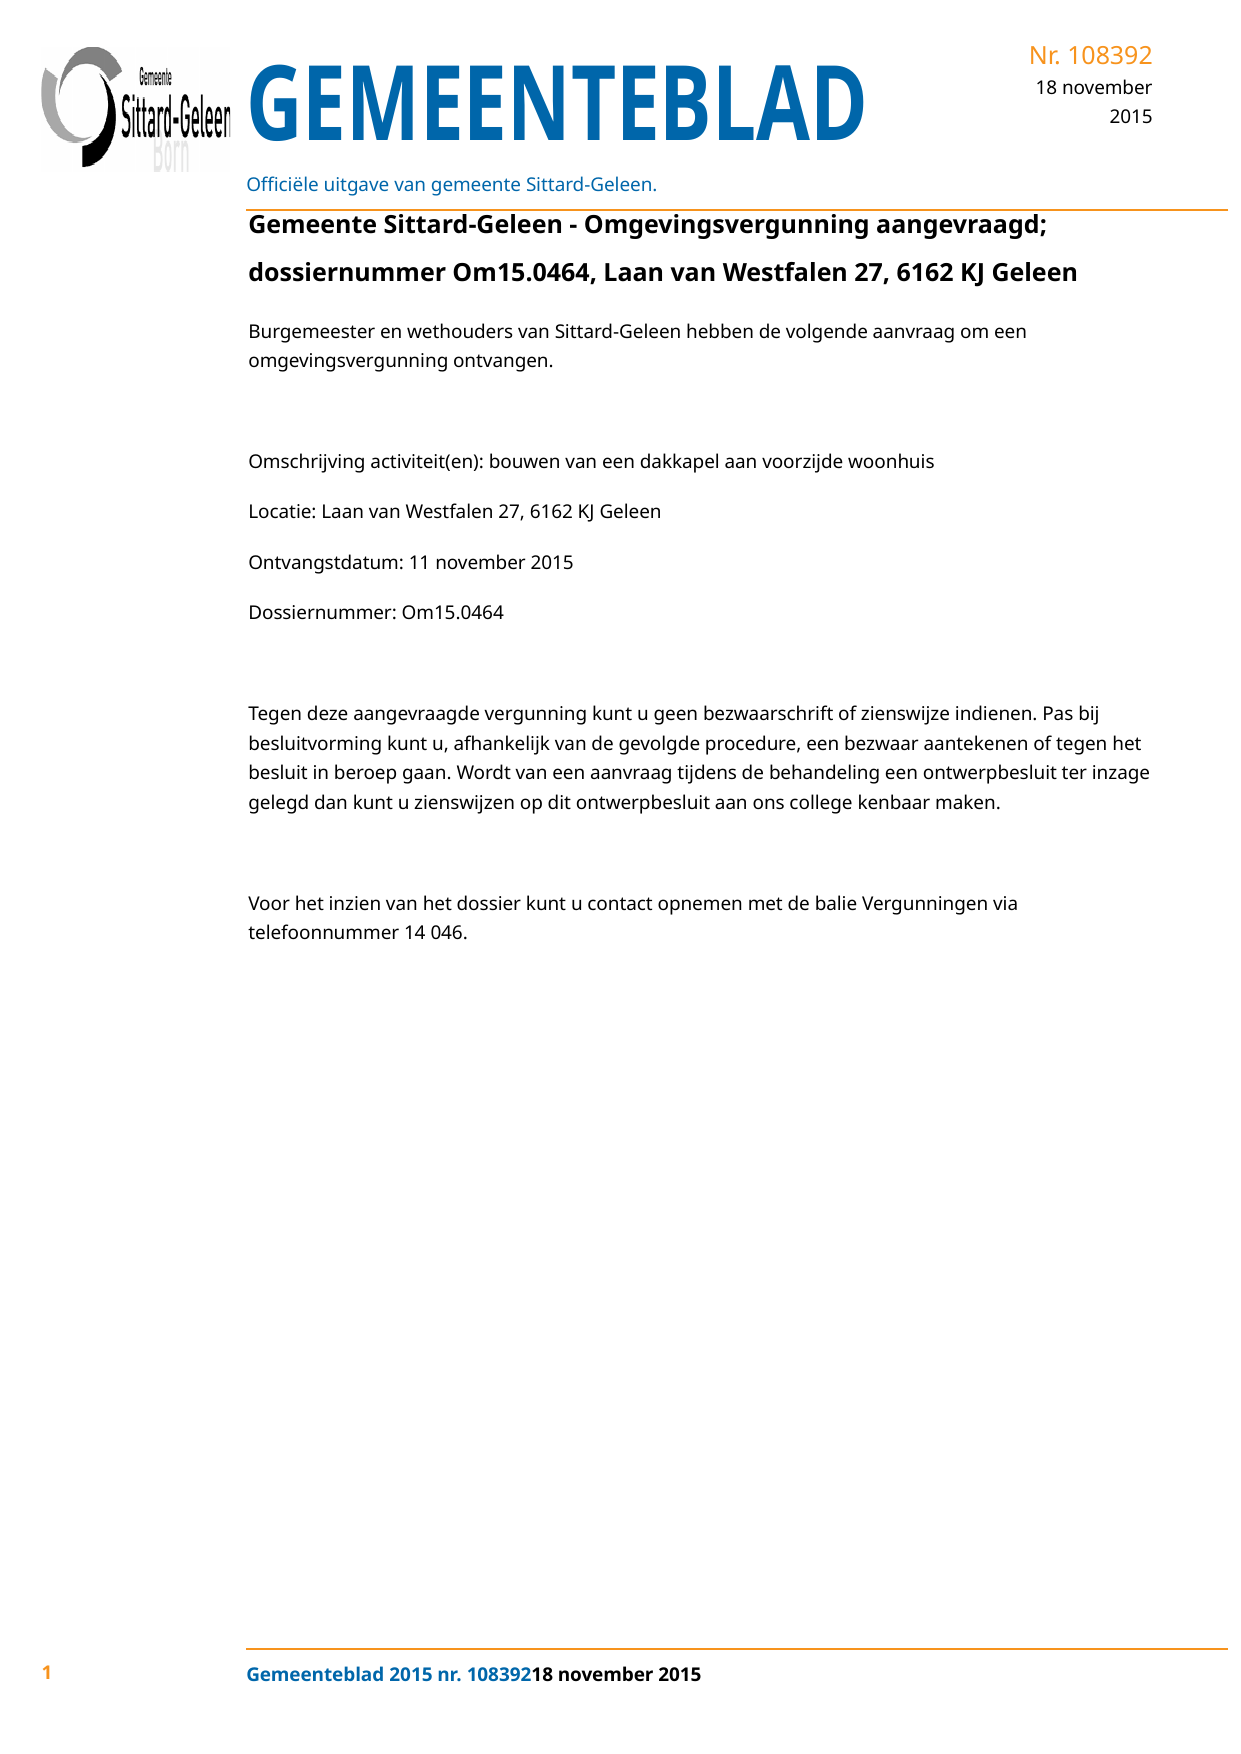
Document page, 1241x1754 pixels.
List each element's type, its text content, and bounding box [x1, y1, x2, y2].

text Ontvangstdatum: 11 november 2015 [248, 549, 1152, 575]
text Tegen deze aangevraagde vergunning kunt u geen bezwaarschrift of zienswijze indienen. Pas bij besluitvorming kunt u, afhankelijk van de gevolgde procedure, een bezwaar aantekenen of tegen het besluit in beroep gaan. Wordt van een aanvraag tijdens de behandeling een ontwerpbesluit ter inzage gelegd dan kunt u zienswijzen op dit ontwerpbesluit aan ons college kenbaar maken. [248, 700, 1152, 815]
text Omschrijving activiteit(en): bouwen van een dakkapel aan voorzijde woonhuis [248, 448, 1152, 474]
picture [41, 47, 231, 172]
text Burgemeester en wethouders van Sittard-Geleen hebben de volgende aanvraag om een omgevingsvergunning ontvangen. [248, 318, 1152, 373]
text Gemeente Sittard-Geleen - Omgevingsvergunning aangevraagd; dossiernummer Om15.0464, Laan van Westfalen 27, 6162 KJ Geleen [248, 211, 1152, 288]
text Voor het inzien van het dossier kunt u contact opnemen met de balie Vergunningen via telefoonnummer 14 046. [248, 890, 1152, 945]
text Locatie: Laan van Westfalen 27, 6162 KJ Geleen [248, 499, 1152, 524]
text Dossiernummer: Om15.0464 [248, 599, 1152, 625]
